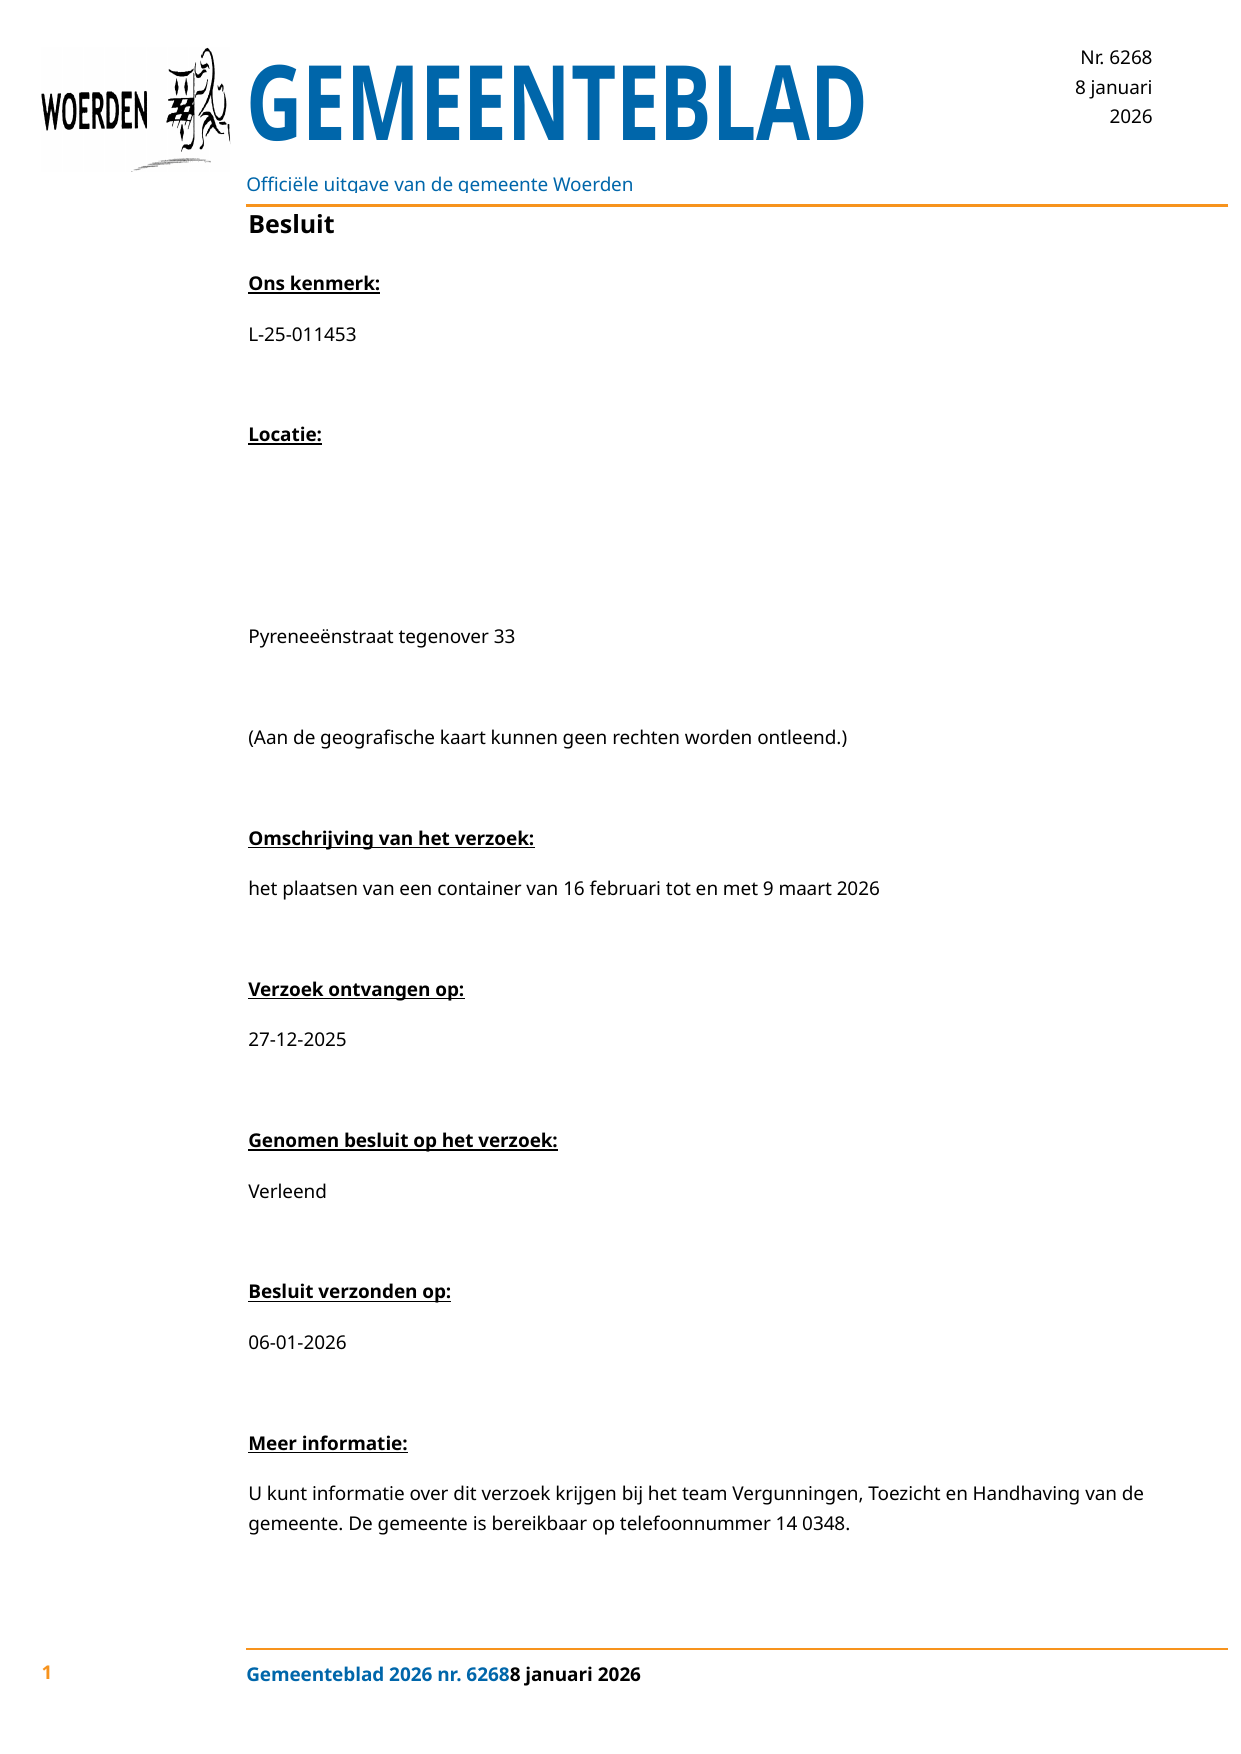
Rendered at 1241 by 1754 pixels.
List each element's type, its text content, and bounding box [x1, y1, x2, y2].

text Pyreneeënstraat tegenover 33 [248, 623, 1152, 649]
text Ons kenmerk: [248, 270, 1152, 296]
text Locatie: [248, 422, 1152, 447]
text 06-01-2026 [248, 1329, 1152, 1355]
text (Aan de geografische kaart kunnen geen rechten worden ontleend.) [248, 724, 1152, 750]
text Verleend [248, 1178, 1152, 1203]
text Omschrijving van het verzoek: [248, 825, 1152, 851]
text Besluit verzonden op: [248, 1279, 1152, 1304]
text het plaatsen van een container van 16 februari tot en met 9 maart 2026 [248, 875, 1152, 901]
text Genomen besluit op het verzoek: [248, 1127, 1152, 1153]
text Meer informatie: [248, 1430, 1152, 1456]
picture [41, 47, 231, 172]
text Besluit [248, 207, 1152, 241]
text 27-12-2025 [248, 1027, 1152, 1052]
text Verzoek ontvangen op: [248, 976, 1152, 1002]
text L-25-011453 [248, 321, 1152, 346]
text U kunt informatie over dit verzoek krijgen bij het team Vergunningen, Toezicht en Handhaving van de gemeente. De gemeente is bereikbaar op telefoonnummer 14 0348. [248, 1480, 1152, 1536]
